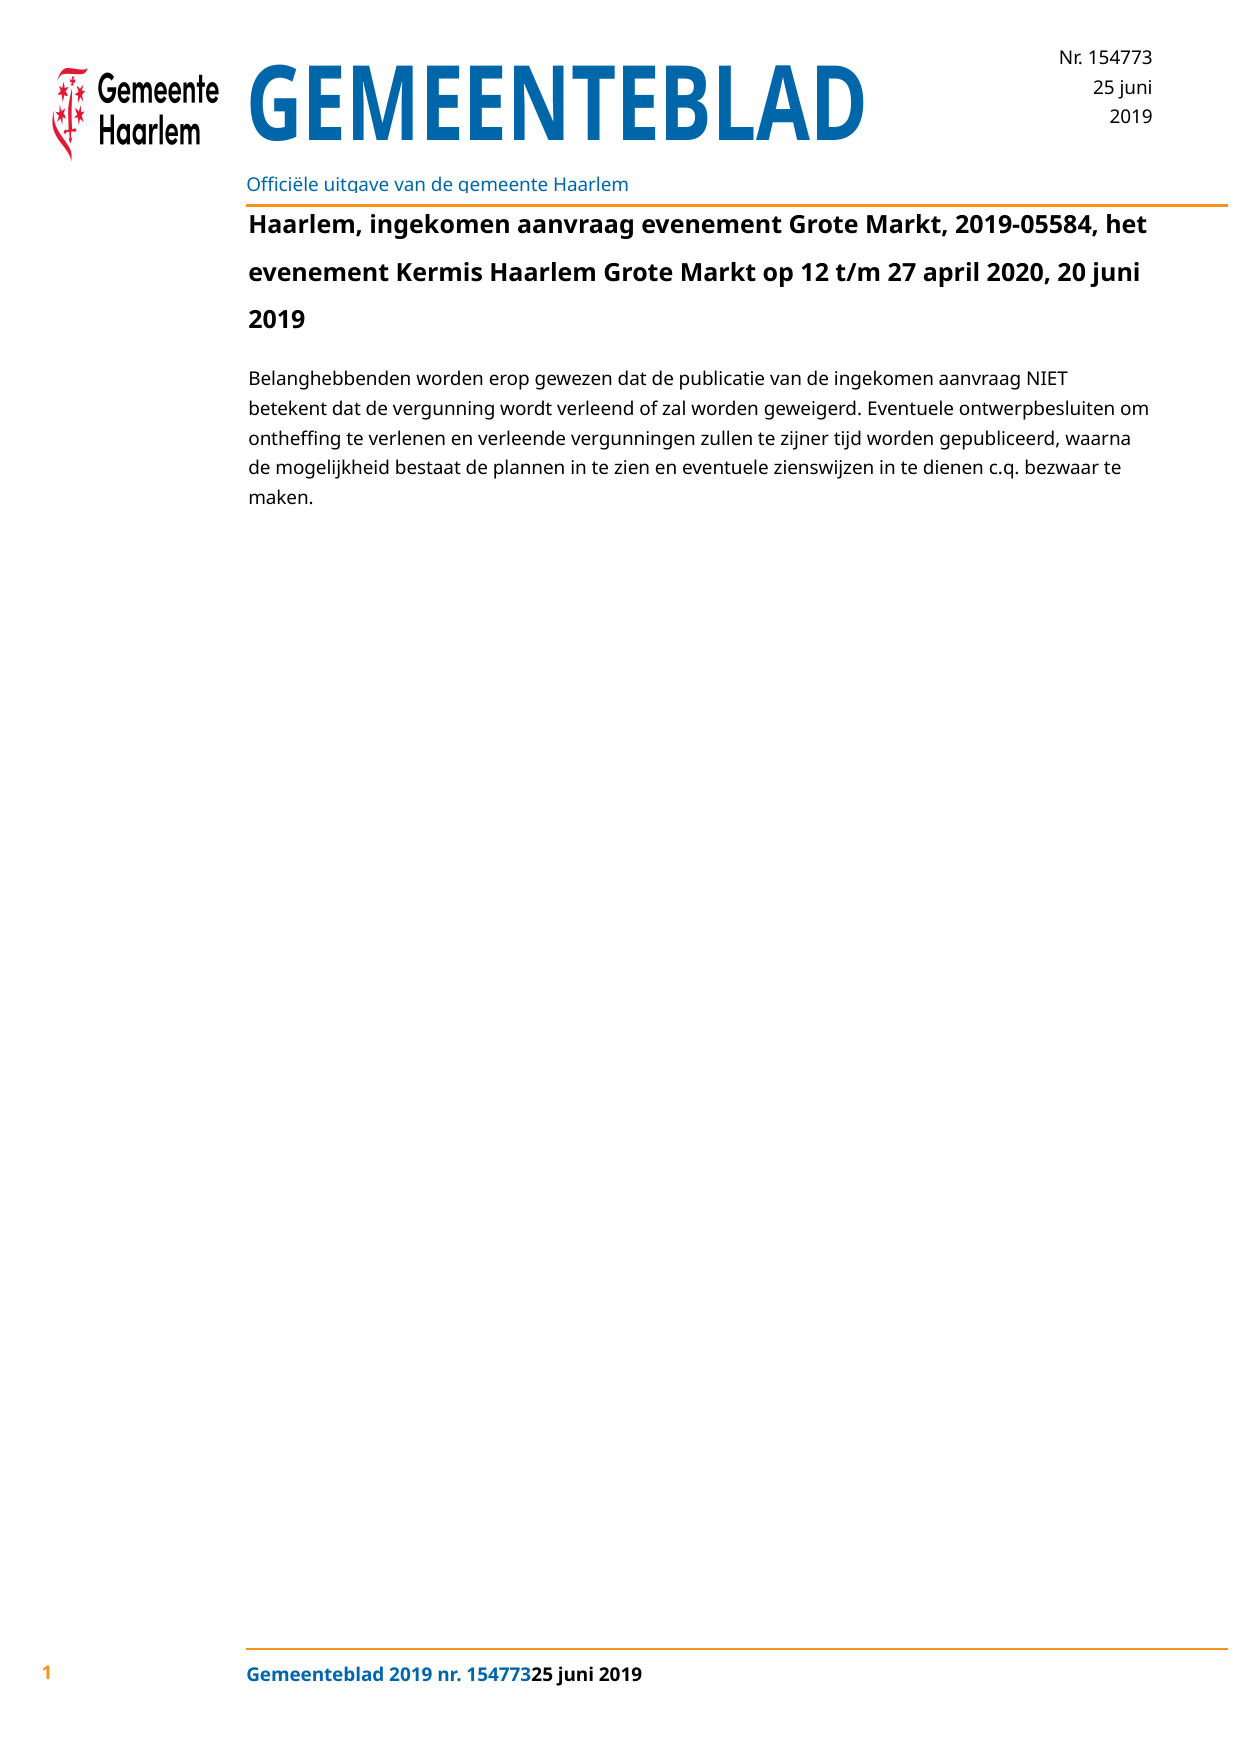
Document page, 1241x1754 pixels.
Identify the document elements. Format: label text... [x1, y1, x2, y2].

picture [41, 47, 231, 172]
text Haarlem, ingekomen aanvraag evenement Grote Markt, 2019-05584, het evenement Kermis Haarlem Grote Markt op 12 t/m 27 april 2020, 20 juni 2019 [248, 207, 1152, 336]
text Belanghebbenden worden erop gewezen dat de publicatie van de ingekomen aanvraag NIET betekent dat de vergunning wordt verleend of zal worden geweigerd. Eventuele ontwerpbesluiten om ontheffing te verlenen en verleende vergunningen zullen te zijner tijd worden gepubliceerd, waarna de mogelijkheid bestaat de plannen in te zien en eventuele zienswijzen in te dienen c.q. bezwaar te maken. [248, 366, 1152, 509]
